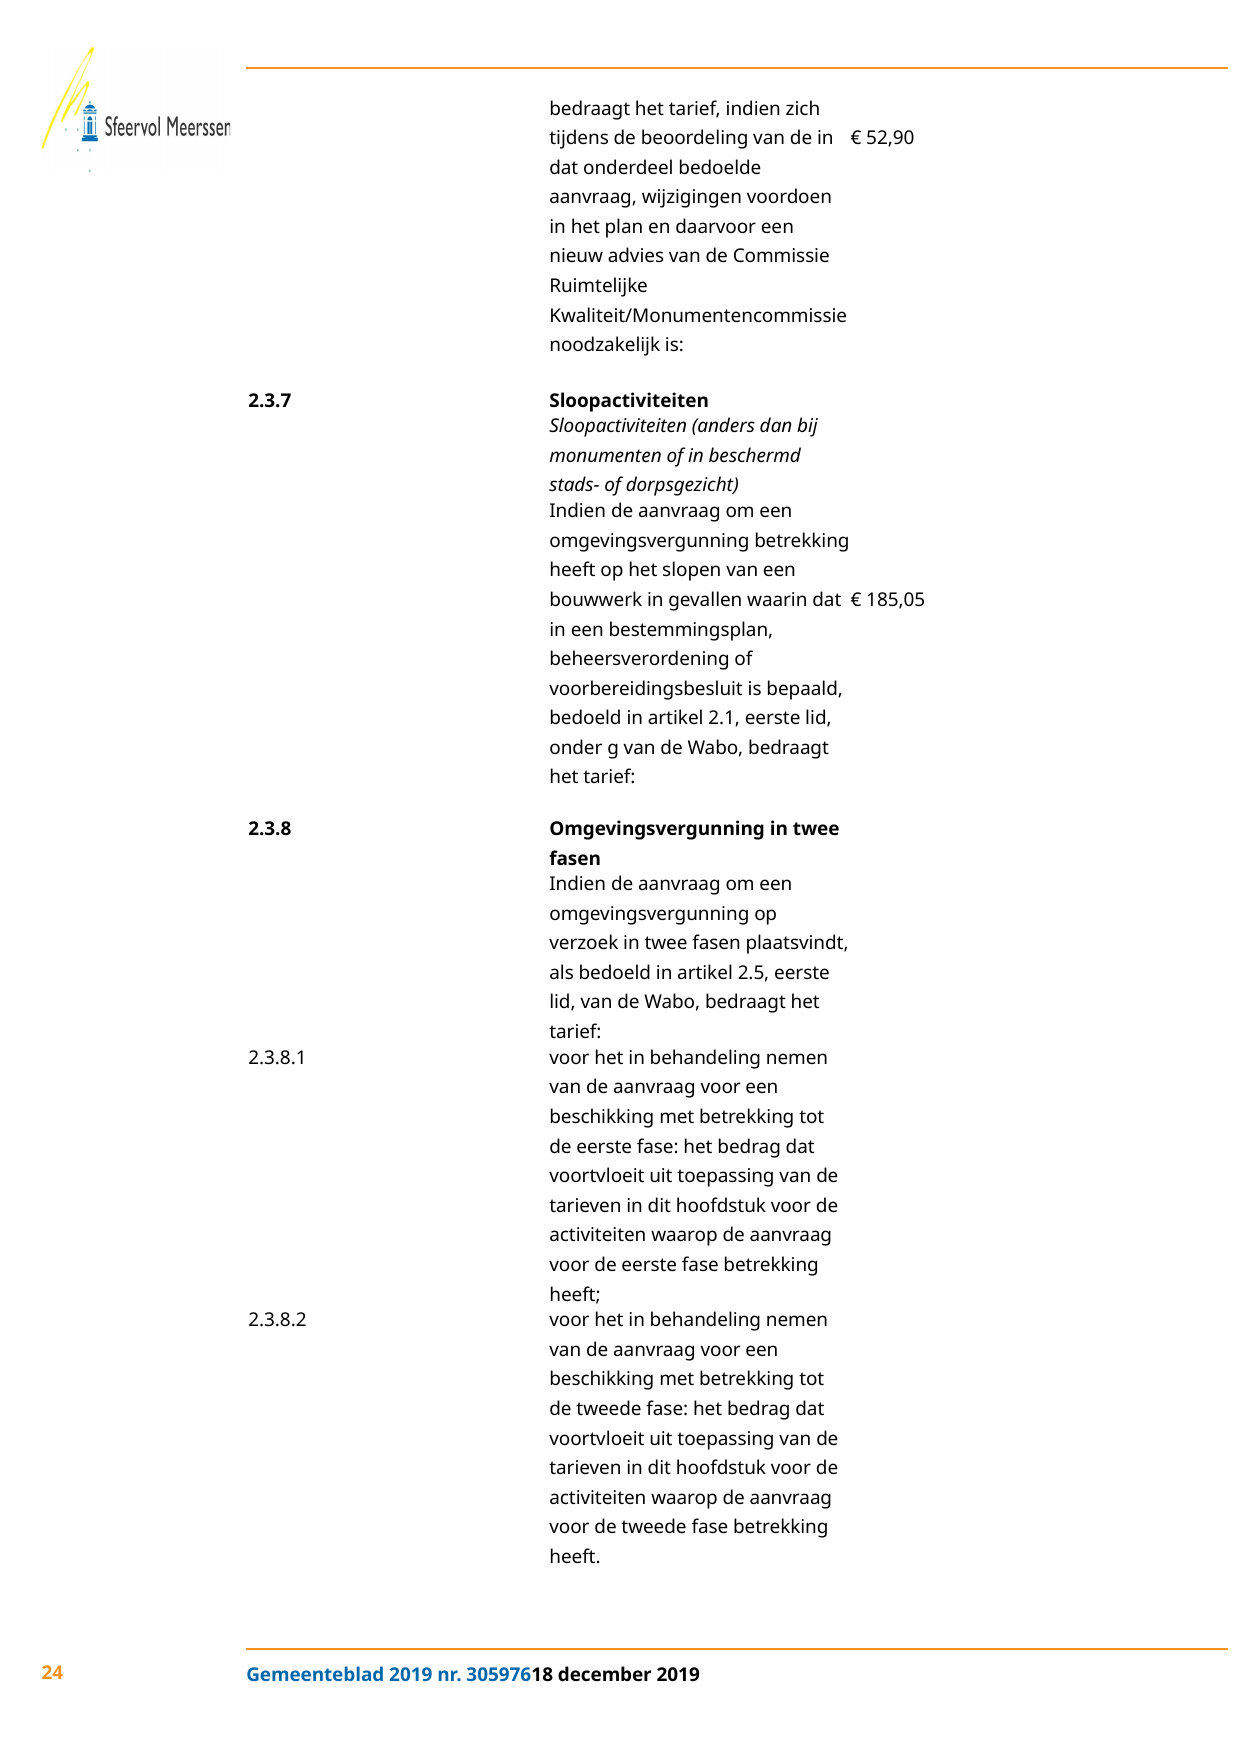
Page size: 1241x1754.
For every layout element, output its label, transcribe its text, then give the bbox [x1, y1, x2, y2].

table_cell [248, 95, 549, 387]
table_cell [850, 387, 1152, 412]
table_cell Indien de aanvraag om een omgevingsvergunning betrekking heeft op het slopen van een bouwwerk in gevallen waarin dat in een bestemmingsplan, beheersverordening of voorbereidingsbesluit is bepaald, bedoeld in artikel 2.1, eerste lid, onder g van de Wabo, bedraagt het tarief: [549, 498, 850, 789]
table_cell voor het in behandeling nemen van de aanvraag voor een beschikking met betrekking tot de tweede fase: het bedrag dat voortvloeit uit toepassing van de tarieven in dit hoofdstuk voor de activiteiten waarop de aanvraag voor de tweede fase betrekking heeft. [549, 1306, 850, 1569]
table_cell 2.3.8 [248, 815, 549, 870]
table_cell [549, 1569, 850, 1594]
table_cell [850, 870, 1152, 1044]
table_cell Omgevingsvergunning in twee fasen [549, 815, 850, 870]
table_cell 2.3.8.1 [248, 1044, 549, 1306]
table_cell [850, 1306, 1152, 1569]
table_cell 2.3.7 [248, 387, 549, 412]
table_cell [850, 413, 1152, 497]
table_cell € 52,90 [850, 95, 1152, 387]
table_cell Indien de aanvraag om een omgevingsvergunning op verzoek in twee fasen plaatsvindt, als bedoeld in artikel 2.5, eerste lid, van de Wabo, bedraagt het tarief: [549, 870, 850, 1044]
table_cell € 185,05 [850, 498, 1152, 789]
table_cell voor het in behandeling nemen van de aanvraag voor een beschikking met betrekking tot de eerste fase: het bedrag dat voortvloeit uit toepassing van de tarieven in dit hoofdstuk voor de activiteiten waarop de aanvraag voor de eerste fase betrekking heeft; [549, 1044, 850, 1306]
table_cell [850, 789, 1152, 815]
table_cell 2.3.8.2 [248, 1306, 549, 1569]
table_cell Sloopactiviteiten [549, 387, 850, 412]
table_cell [850, 1044, 1152, 1306]
table_cell [850, 1569, 1152, 1594]
table_cell [248, 789, 549, 815]
table_cell [248, 1569, 549, 1594]
picture [41, 47, 231, 172]
table_cell [549, 789, 850, 815]
table_cell [248, 413, 549, 497]
table_cell bedraagt het tarief, indien zich tijdens de beoordeling van de in dat onderdeel bedoelde aanvraag, wijzigingen voordoen in het plan en daarvoor een nieuw advies van de Commissie Ruimtelijke Kwaliteit/Monumentencommissie noodzakelijk is: [549, 95, 850, 387]
table_cell [850, 815, 1152, 870]
table_cell Sloopactiviteiten (anders dan bij monumenten of in beschermd stads- of dorpsgezicht) [549, 413, 850, 497]
table_cell [248, 870, 549, 1044]
table_cell [248, 498, 549, 789]
